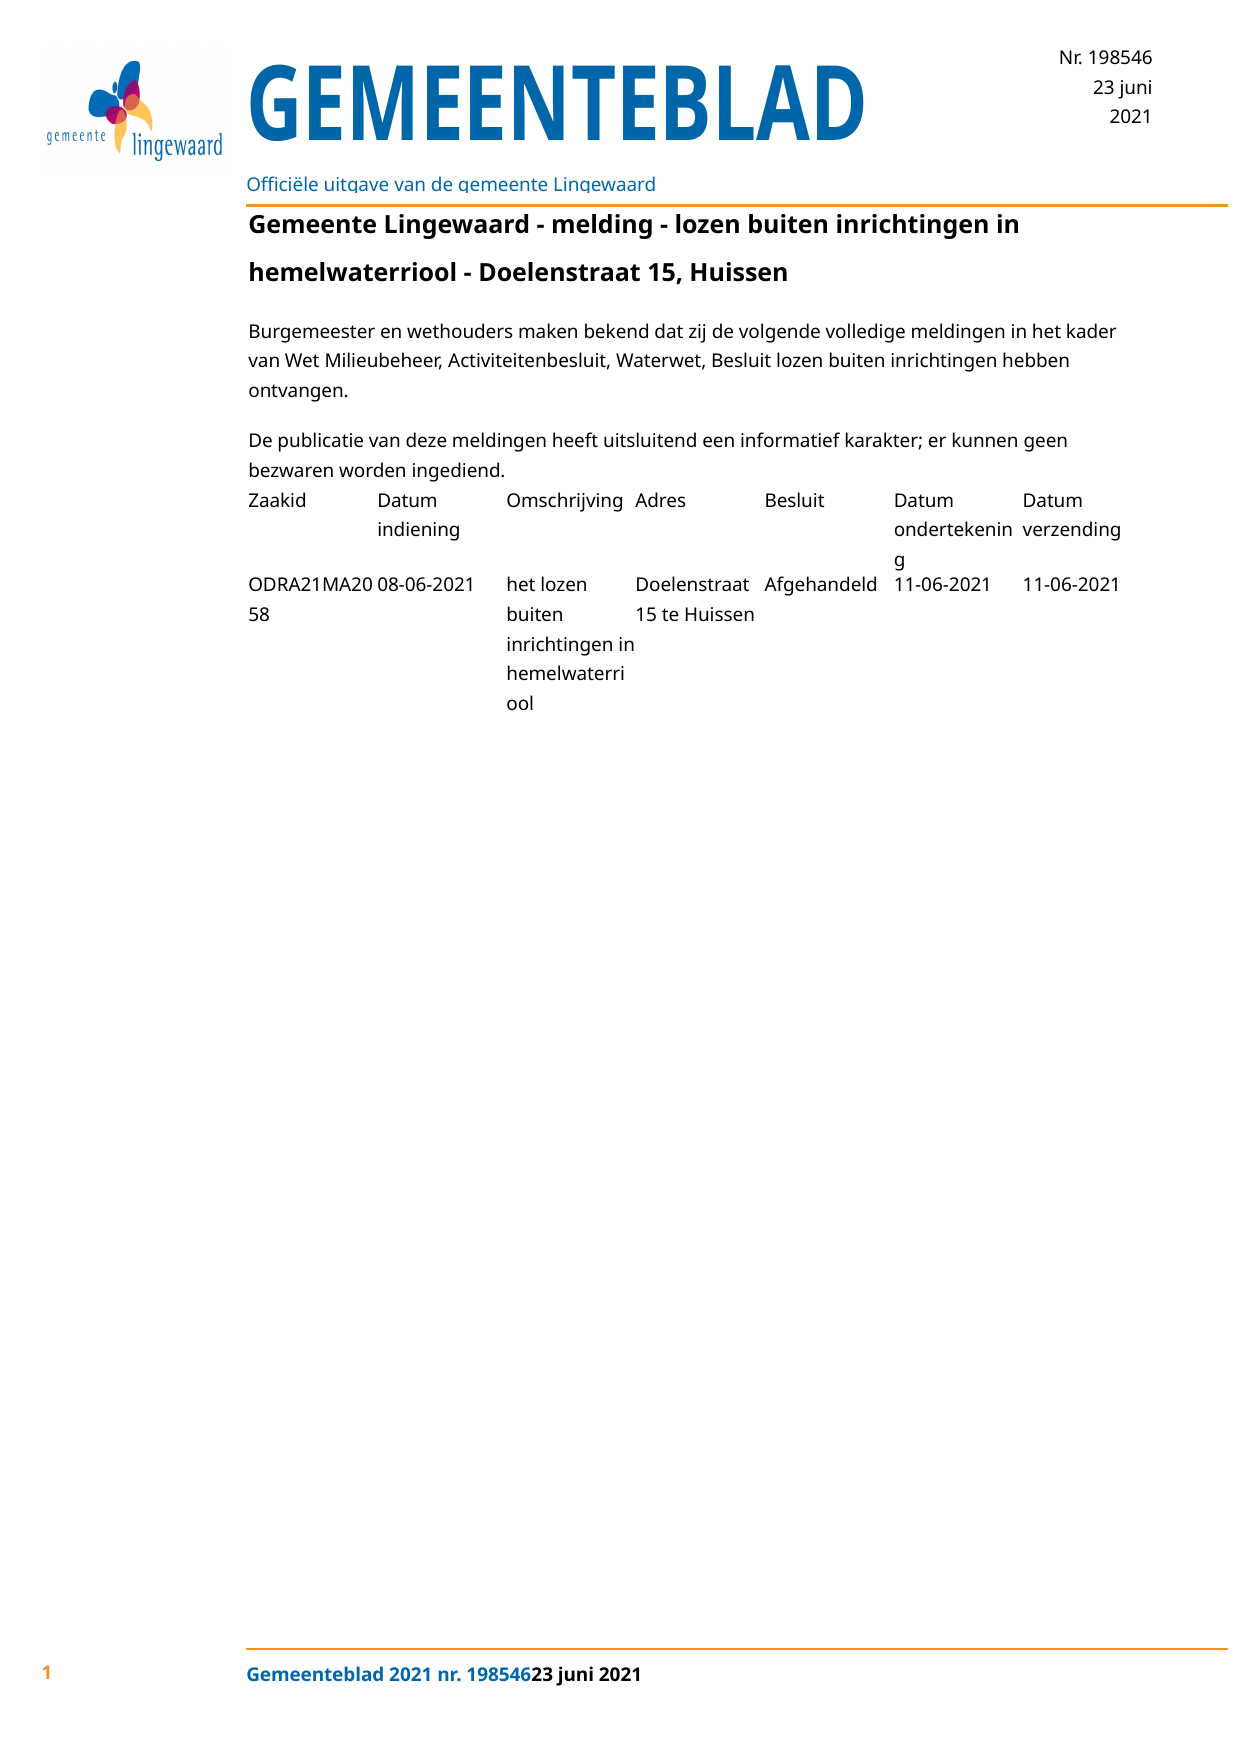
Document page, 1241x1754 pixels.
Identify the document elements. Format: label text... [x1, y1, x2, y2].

table_header Datum indiening [377, 487, 506, 572]
table_cell 08-06-2021 [377, 572, 506, 716]
table_cell ODRA21MA2058 [248, 572, 377, 716]
table_cell 11-06-2021 [1023, 572, 1152, 716]
table_header Besluit [764, 487, 893, 572]
picture [41, 47, 231, 172]
table_cell Afgehandeld [764, 572, 893, 716]
table_cell Doelenstraat 15 te Huissen [635, 572, 764, 716]
table_header Zaakid [248, 487, 377, 572]
table_cell het lozen buiten inrichtingen in hemelwaterriool [506, 572, 635, 716]
table_header Datum verzending [1023, 487, 1152, 572]
text De publicatie van deze meldingen heeft uitsluitend een informatief karakter; er kunnen geen bezwaren worden ingediend. [248, 427, 1152, 483]
table_header Omschrijving [506, 487, 635, 572]
text Burgemeester en wethouders maken bekend dat zij de volgende volledige meldingen in het kader van Wet Milieubeheer, Activiteitenbesluit, Waterwet, Besluit lozen buiten inrichtingen hebben ontvangen. [248, 318, 1152, 403]
table_cell 11-06-2021 [894, 572, 1022, 716]
table_header Datum ondertekening [894, 487, 1022, 572]
text Gemeente Lingewaard - melding - lozen buiten inrichtingen in hemelwaterriool - Doelenstraat 15, Huissen [248, 207, 1152, 288]
table_header Adres [635, 487, 764, 572]
